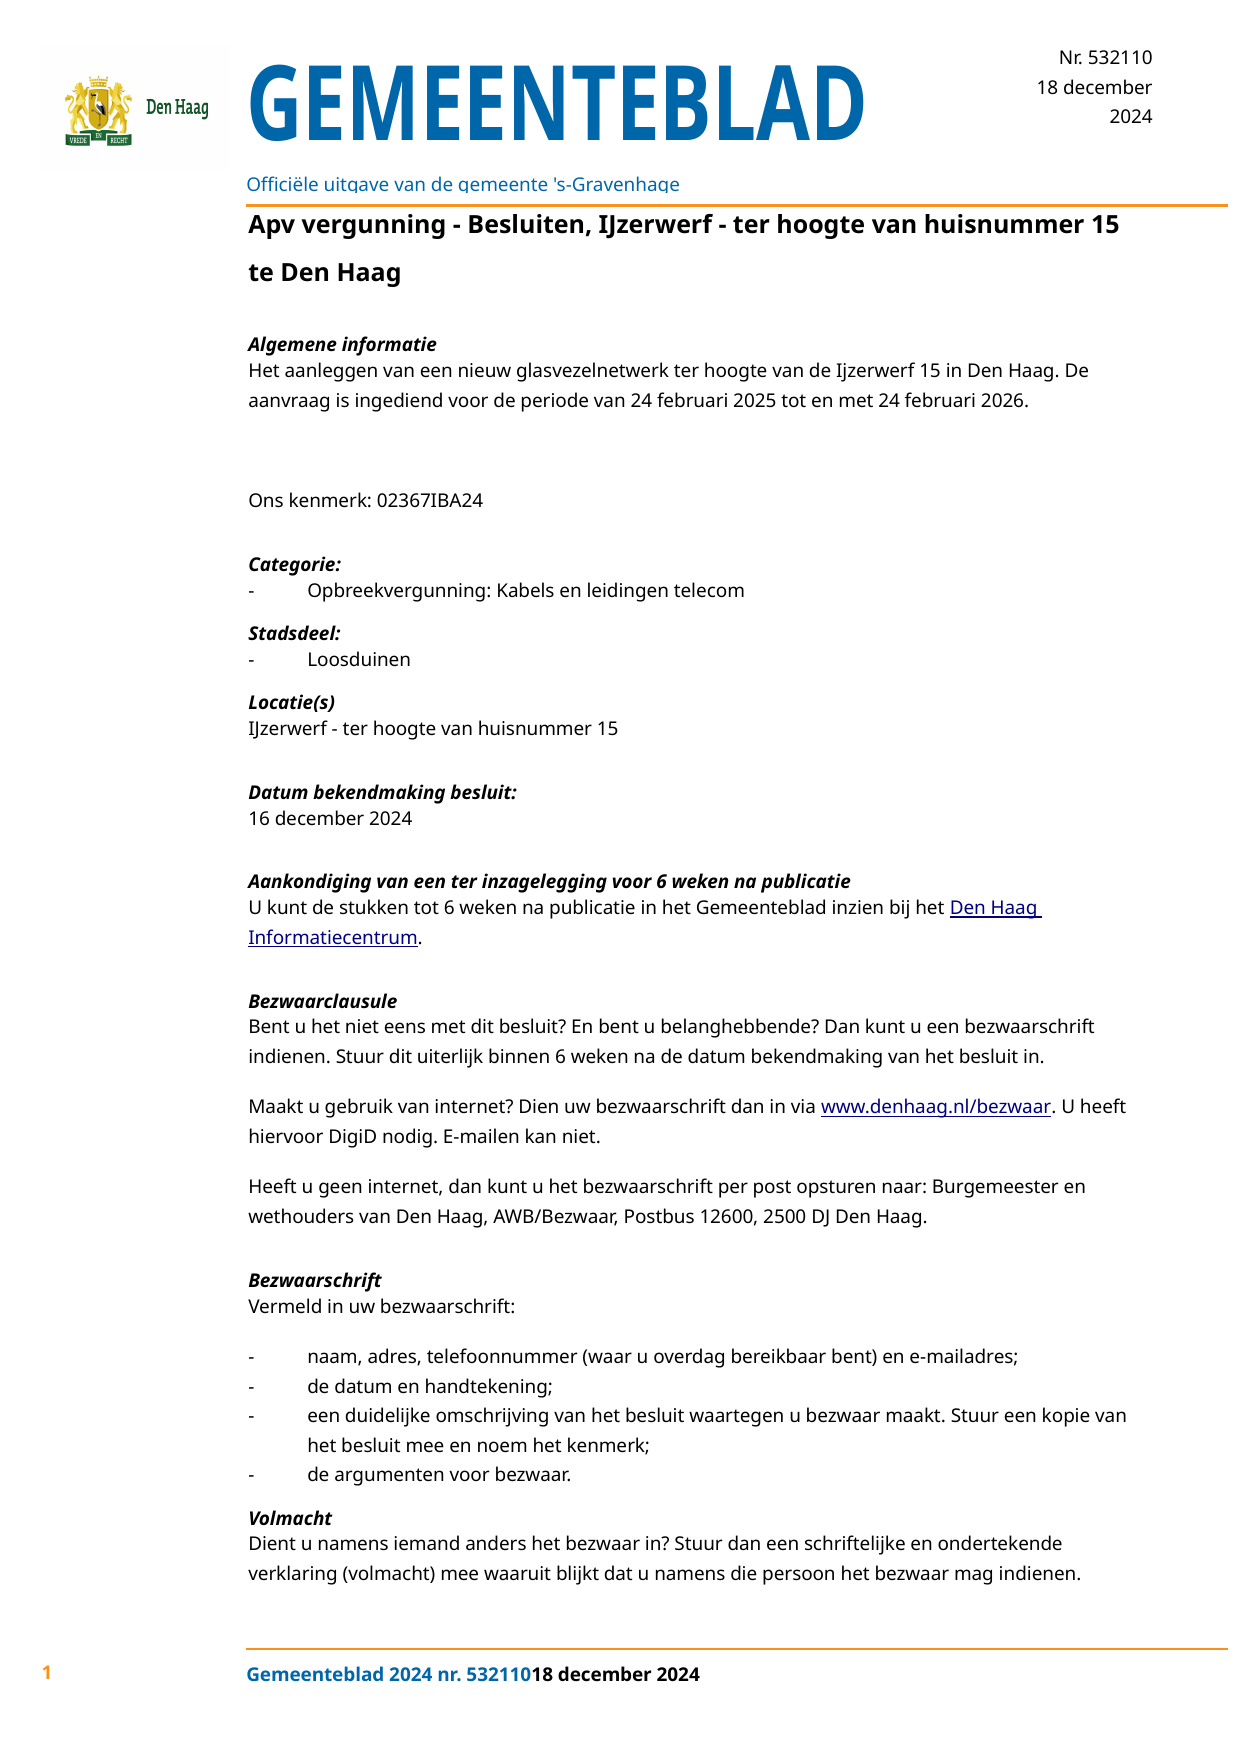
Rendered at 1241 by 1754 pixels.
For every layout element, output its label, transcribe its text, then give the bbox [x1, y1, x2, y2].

list de argumenten voor bezwaar. [248, 1462, 1152, 1487]
picture [41, 47, 231, 172]
text Dient u namens iemand anders het bezwaar in? Stuur dan een schriftelijke en ondertekende verklaring (volmacht) mee waaruit blijkt dat u namens die persoon het bezwaar mag indienen. [248, 1531, 1152, 1586]
text U kunt de stukken tot 6 weken na publicatie in het Gemeenteblad inzien bij het Den Haag Informatiecentrum. [248, 894, 1152, 950]
text Het aanleggen van een nieuw glasvezelnetwerk ter hoogte van de Ijzerwerf 15 in Den Haag. De aanvraag is ingediend voor de periode van 24 februari 2025 tot en met 24 februari 2026. [248, 357, 1152, 412]
text Algemene informatie [248, 331, 1152, 357]
text Locatie(s) [248, 689, 1152, 715]
list de datum en handtekening; [248, 1373, 1152, 1399]
text Volmacht [248, 1505, 1152, 1531]
text Stadsdeel: [248, 620, 1152, 646]
list Opbreekvergunning: Kabels en leidingen telecom [248, 577, 1152, 603]
list Loosduinen [248, 646, 1152, 672]
text Ons kenmerk: 02367IBA24 [248, 488, 1152, 513]
text Bent u het niet eens met dit besluit? En bent u belanghebbende? Dan kunt u een bezwaarschrift indienen. Stuur dit uiterlijk binnen 6 weken na de datum bekendmaking van het besluit in. [248, 1014, 1152, 1069]
list een duidelijke omschrijving van het besluit waartegen u bezwaar maakt. Stuur een kopie van het besluit mee en noem het kenmerk; [248, 1402, 1152, 1458]
text Vermeld in uw bezwaarschrift: [248, 1293, 1152, 1319]
text Bezwaarschrift [248, 1267, 1152, 1293]
text Aankondiging van een ter inzagelegging voor 6 weken na publicatie [248, 869, 1152, 894]
text Heeft u geen internet, dan kunt u het bezwaarschrift per post opsturen naar: Burgemeester en wethouders van Den Haag, AWB/Bezwaar, Postbus 12600, 2500 DJ Den Haag. [248, 1174, 1152, 1229]
text Categorie: [248, 552, 1152, 577]
list naam, adres, telefoonnummer (waar u overdag bereikbaar bent) en e-mailadres; [248, 1343, 1152, 1369]
text IJzerwerf - ter hoogte van huisnummer 15 [248, 715, 1152, 741]
text Maakt u gebruik van internet? Dien uw bezwaarschrift dan in via www.denhaag.nl/bezwaar. U heeft hiervoor DigiD nodig. E-mailen kan niet. [248, 1094, 1152, 1149]
text Datum bekendmaking besluit: [248, 779, 1152, 805]
text Apv vergunning - Besluiten, IJzerwerf - ter hoogte van huisnummer 15 te Den Haag [248, 207, 1152, 288]
text Bezwaarclausule [248, 988, 1152, 1014]
text 16 december 2024 [248, 805, 1152, 830]
